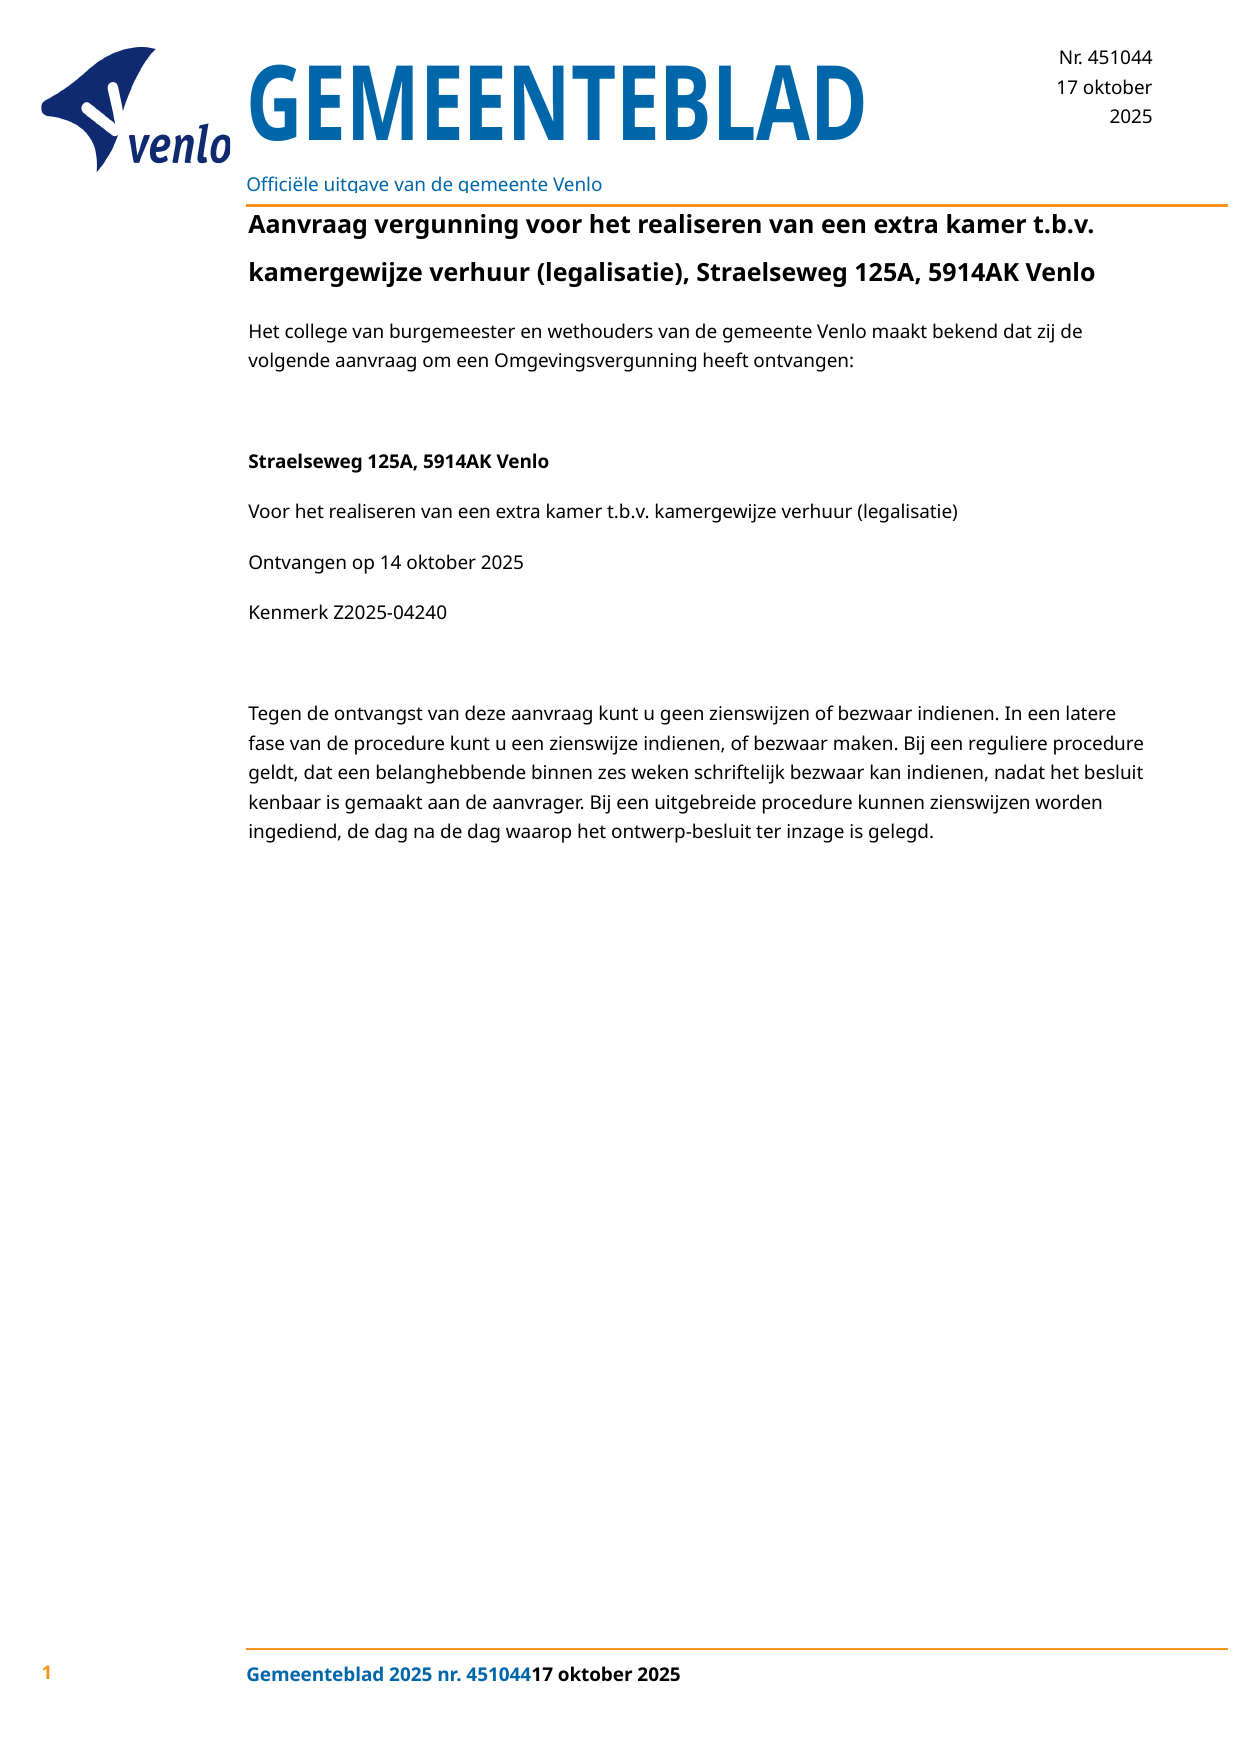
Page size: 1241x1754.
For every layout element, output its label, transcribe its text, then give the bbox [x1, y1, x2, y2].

text Voor het realiseren van een extra kamer t.b.v. kamergewijze verhuur (legalisatie) [248, 499, 1152, 524]
text Het college van burgemeester en wethouders van de gemeente Venlo maakt bekend dat zij de volgende aanvraag om een Omgevingsvergunning heeft ontvangen: [248, 318, 1152, 373]
text Tegen de ontvangst van deze aanvraag kunt u geen zienswijzen of bezwaar indienen. In een latere fase van de procedure kunt u een zienswijze indienen, of bezwaar maken. Bij een reguliere procedure geldt, dat een belanghebbende binnen zes weken schriftelijk bezwaar kan indienen, nadat het besluit kenbaar is gemaakt aan de aanvrager. Bij een uitgebreide procedure kunnen zienswijzen worden ingediend, de dag na de dag waarop het ontwerp-besluit ter inzage is gelegd. [248, 700, 1152, 844]
text Kenmerk Z2025-04240 [248, 599, 1152, 625]
text Straelseweg 125A, 5914AK Venlo [248, 448, 1152, 474]
text Ontvangen op 14 oktober 2025 [248, 549, 1152, 575]
text Aanvraag vergunning voor het realiseren van een extra kamer t.b.v. kamergewijze verhuur (legalisatie), Straelseweg 125A, 5914AK Venlo [248, 207, 1152, 288]
picture [41, 47, 231, 172]
